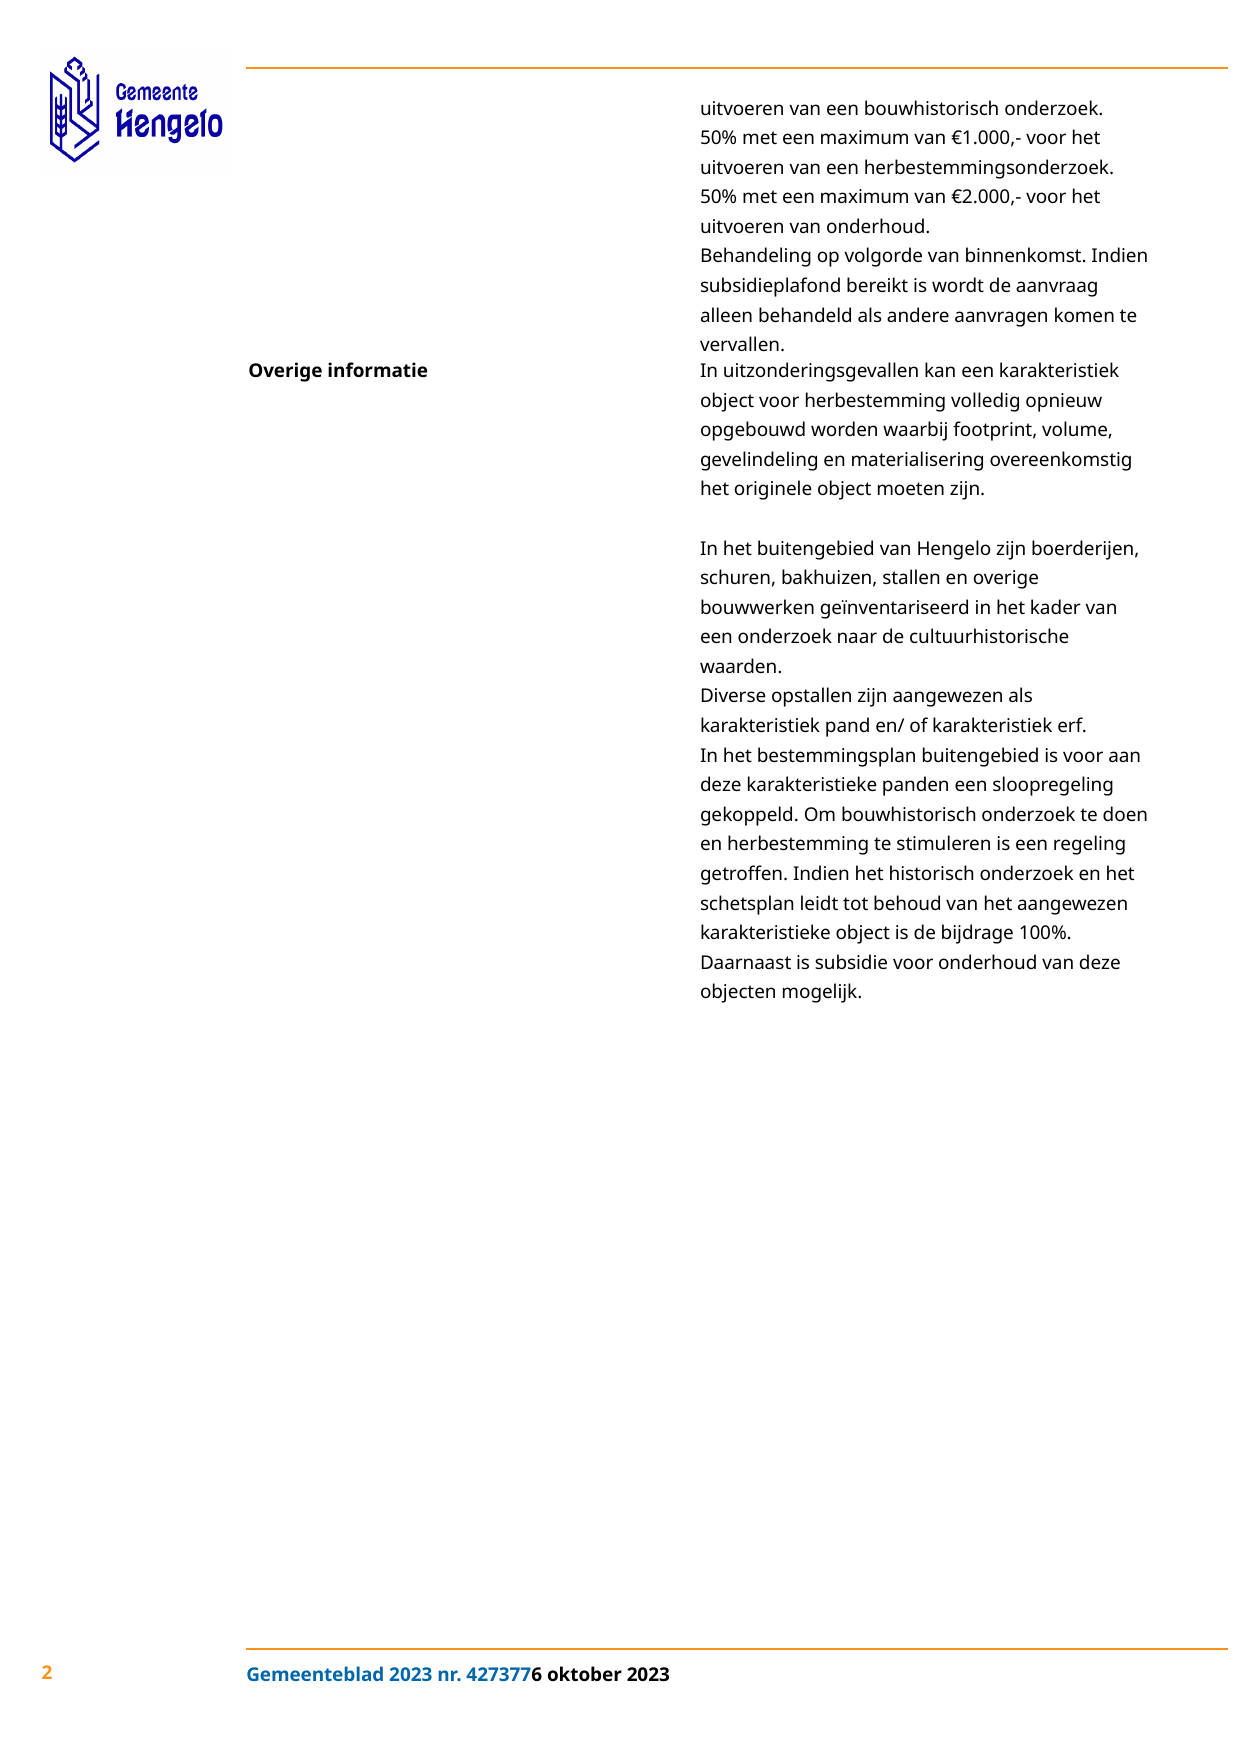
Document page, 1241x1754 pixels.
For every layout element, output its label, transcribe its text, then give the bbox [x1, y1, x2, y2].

table_cell [248, 95, 700, 357]
table_cell Overige informatie [248, 357, 700, 1004]
table_cell In uitzonderingsgevallen kan een karakteristiek object voor herbestemming volledig opnieuw opgebouwd worden waarbij footprint, volume, gevelindeling en materialisering overeenkomstig het originele object moeten zijn. In het buitengebied van Hengelo zijn boerderijen, schuren, bakhuizen, stallen en overige bouwwerken geïnventariseerd in het kader van een onderzoek naar de cultuurhistorische waarden. Diverse opstallen zijn aangewezen als karakteristiek pand en/ of karakteristiek erf. In het bestemmingsplan buitengebied is voor aan deze karakteristieke panden een sloopregeling gekoppeld. Om bouwhistorisch onderzoek te doen en herbestemming te stimuleren is een regeling getroffen. Indien het historisch onderzoek en het schetsplan leidt tot behoud van het aangewezen karakteristieke object is de bijdrage 100%. Daarnaast is subsidie voor onderhoud van deze objecten mogelijk. [700, 357, 1152, 1004]
table_cell uitvoeren van een bouwhistorisch onderzoek. 50% met een maximum van €1.000,- voor het uitvoeren van een herbestemmingsonderzoek. 50% met een maximum van €2.000,- voor het uitvoeren van onderhoud. Behandeling op volgorde van binnenkomst. Indien subsidieplafond bereikt is wordt de aanvraag alleen behandeld als andere aanvragen komen te vervallen. [700, 95, 1152, 357]
picture [41, 47, 231, 172]
